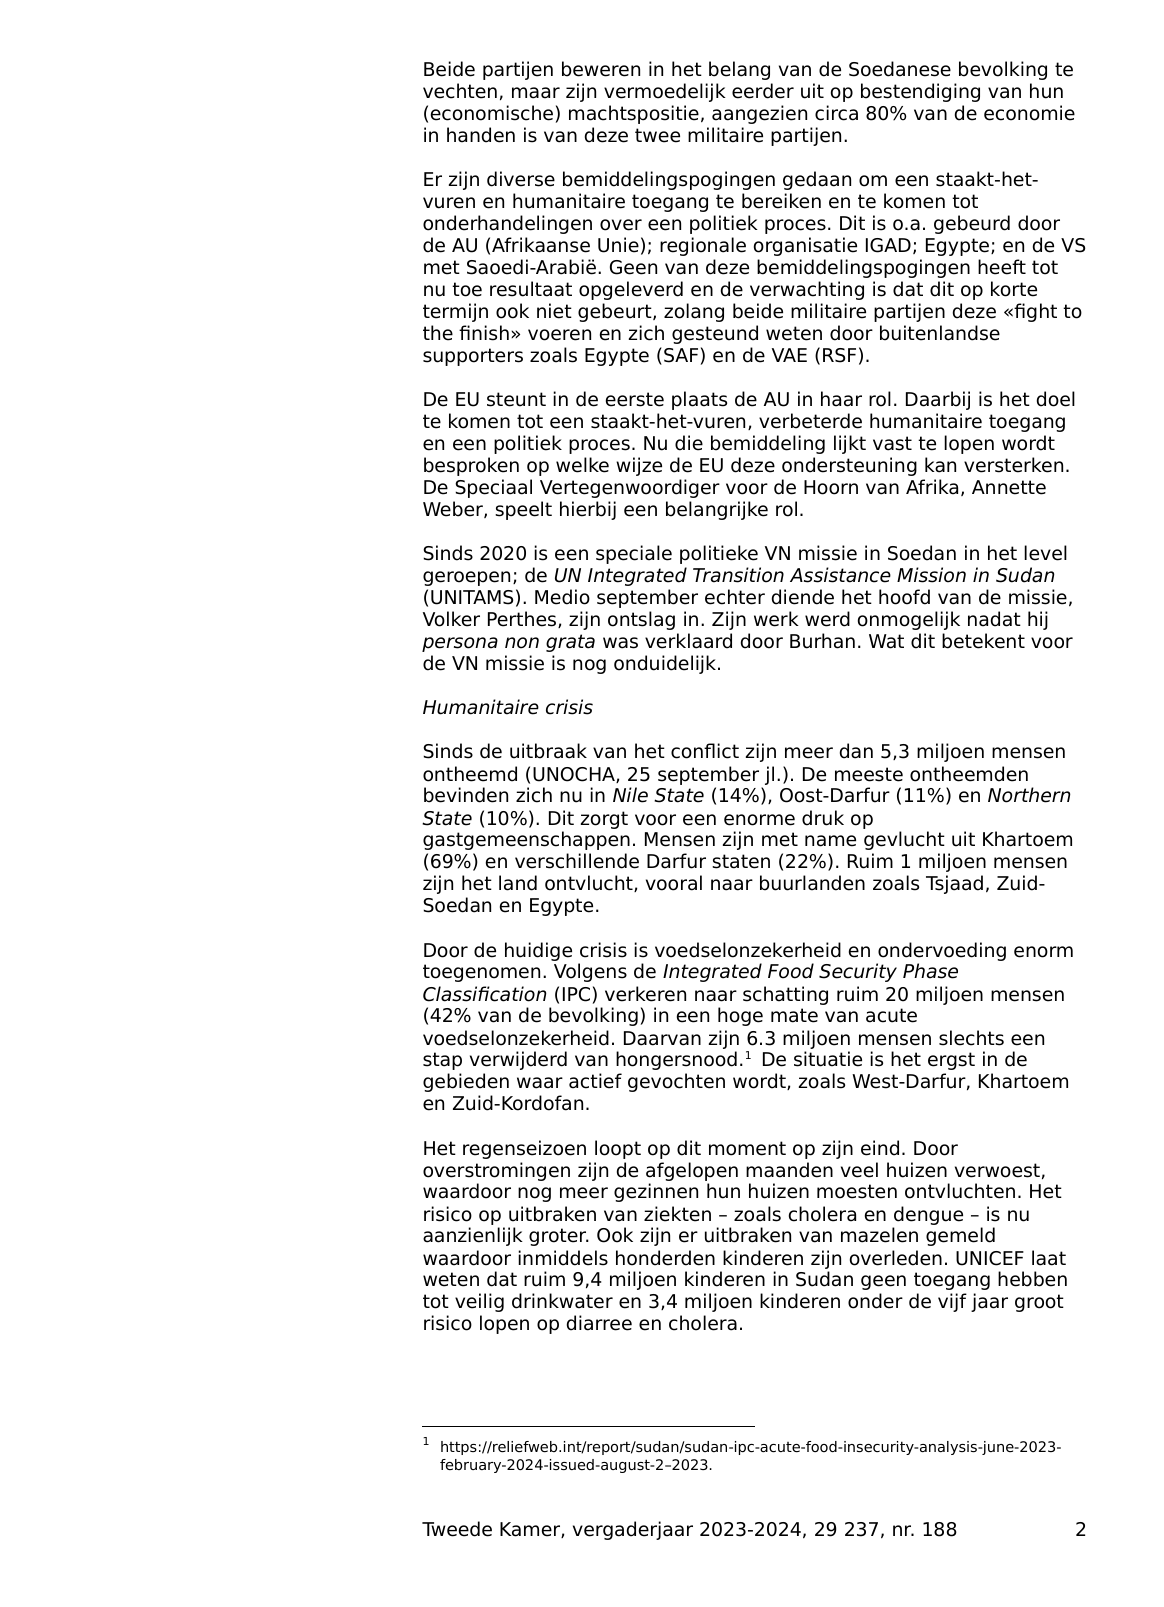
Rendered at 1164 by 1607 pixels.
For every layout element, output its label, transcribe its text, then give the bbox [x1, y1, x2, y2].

text Er zijn diverse bemiddelingspogingen gedaan om een staakt-het-vuren en humanitaire toegang te bereiken en te komen tot onderhandelingen over een politiek proces. Dit is o.a. gebeurd door de AU (Afrikaanse Unie); regionale organisatie IGAD; Egypte; en de VS met Saoedi-Arabië. Geen van deze bemiddelingspogingen heeft tot nu toe resultaat opgeleverd en de verwachting is dat dit op korte termijn ook niet gebeurt, zolang beide militaire partijen deze «fight to the finish» voeren en zich gesteund weten door buitenlandse supporters zoals Egypte (SAF) en de VAE (RSF). [422, 169, 1087, 367]
text Beide partijen beweren in het belang van de Soedanese bevolking te vechten, maar zijn vermoedelijk eerder uit op bestendiging van hun (economische) machtspositie, aangezien circa 80% van de economie in handen is van deze twee militaire partijen. [422, 59, 1087, 147]
text Het regenseizoen loopt op dit moment op zijn eind. Door overstromingen zijn de afgelopen maanden veel huizen verwoest, waardoor nog meer gezinnen hun huizen moesten ontvluchten. Het risico op uitbraken van ziekten – zoals cholera en dengue – is nu aanzienlijk groter. Ook zijn er uitbraken van mazelen gemeld waardoor inmiddels honderden kinderen zijn overleden. UNICEF laat weten dat ruim 9,4 miljoen kinderen in Sudan geen toegang hebben tot veilig drinkwater en 3,4 miljoen kinderen onder de vijf jaar groot risico lopen op diarree en cholera. [422, 1137, 1087, 1335]
text Door de huidige crisis is voedselonzekerheid en ondervoeding enorm toegenomen. Volgens de Integrated Food Security Phase Classification (IPC) verkeren naar schatting ruim 20 miljoen mensen (42% van de bevolking) in een hoge mate van acute voedselonzekerheid. Daarvan zijn 6.3 miljoen mensen slechts een stap verwijderd van hongersnood. De situatie is het ergst in de gebieden waar actief gevochten wordt, zoals West-Darfur, Khartoem en Zuid-Kordofan. [422, 939, 1087, 1115]
text Sinds de uitbraak van het conflict zijn meer dan 5,3 miljoen mensen ontheemd (UNOCHA, 25 september jl.). De meeste ontheemden bevinden zich nu in Nile State (14%), Oost-Darfur (11%) en Northern State (10%). Dit zorgt voor een enorme druk op gastgemeenschappen. Mensen zijn met name gevlucht uit Khartoem (69%) en verschillende Darfur staten (22%). Ruim 1 miljoen mensen zijn het land ontvlucht, vooral naar buurlanden zoals Tsjaad, Zuid-Soedan en Egypte. [422, 741, 1087, 917]
subtitle Humanitaire crisis [422, 697, 1087, 719]
text De EU steunt in de eerste plaats de AU in haar rol. Daarbij is het doel te komen tot een staakt-het-vuren, verbeterde humanitaire toegang en een politiek proces. Nu die bemiddeling lijkt vast te lopen wordt besproken op welke wijze de EU deze ondersteuning kan versterken. De Speciaal Vertegenwoordiger voor de Hoorn van Afrika, Annette Weber, speelt hierbij een belangrijke rol. [422, 389, 1087, 521]
text https://reliefweb.int/report/sudan/sudan-ipc-acute-food-insecurity-analysis-june-2023-february-2024-issued-august-2–2023. [422, 1435, 1087, 1474]
text Sinds 2020 is een speciale politieke VN missie in Soedan in het level geroepen; de UN Integrated Transition Assistance Mission in Sudan (UNITAMS). Medio september echter diende het hoofd van de missie, Volker Perthes, zijn ontslag in. Zijn werk werd onmogelijk nadat hij persona non grata was verklaard door Burhan. Wat dit betekent voor de VN missie is nog onduidelijk. [422, 543, 1087, 675]
